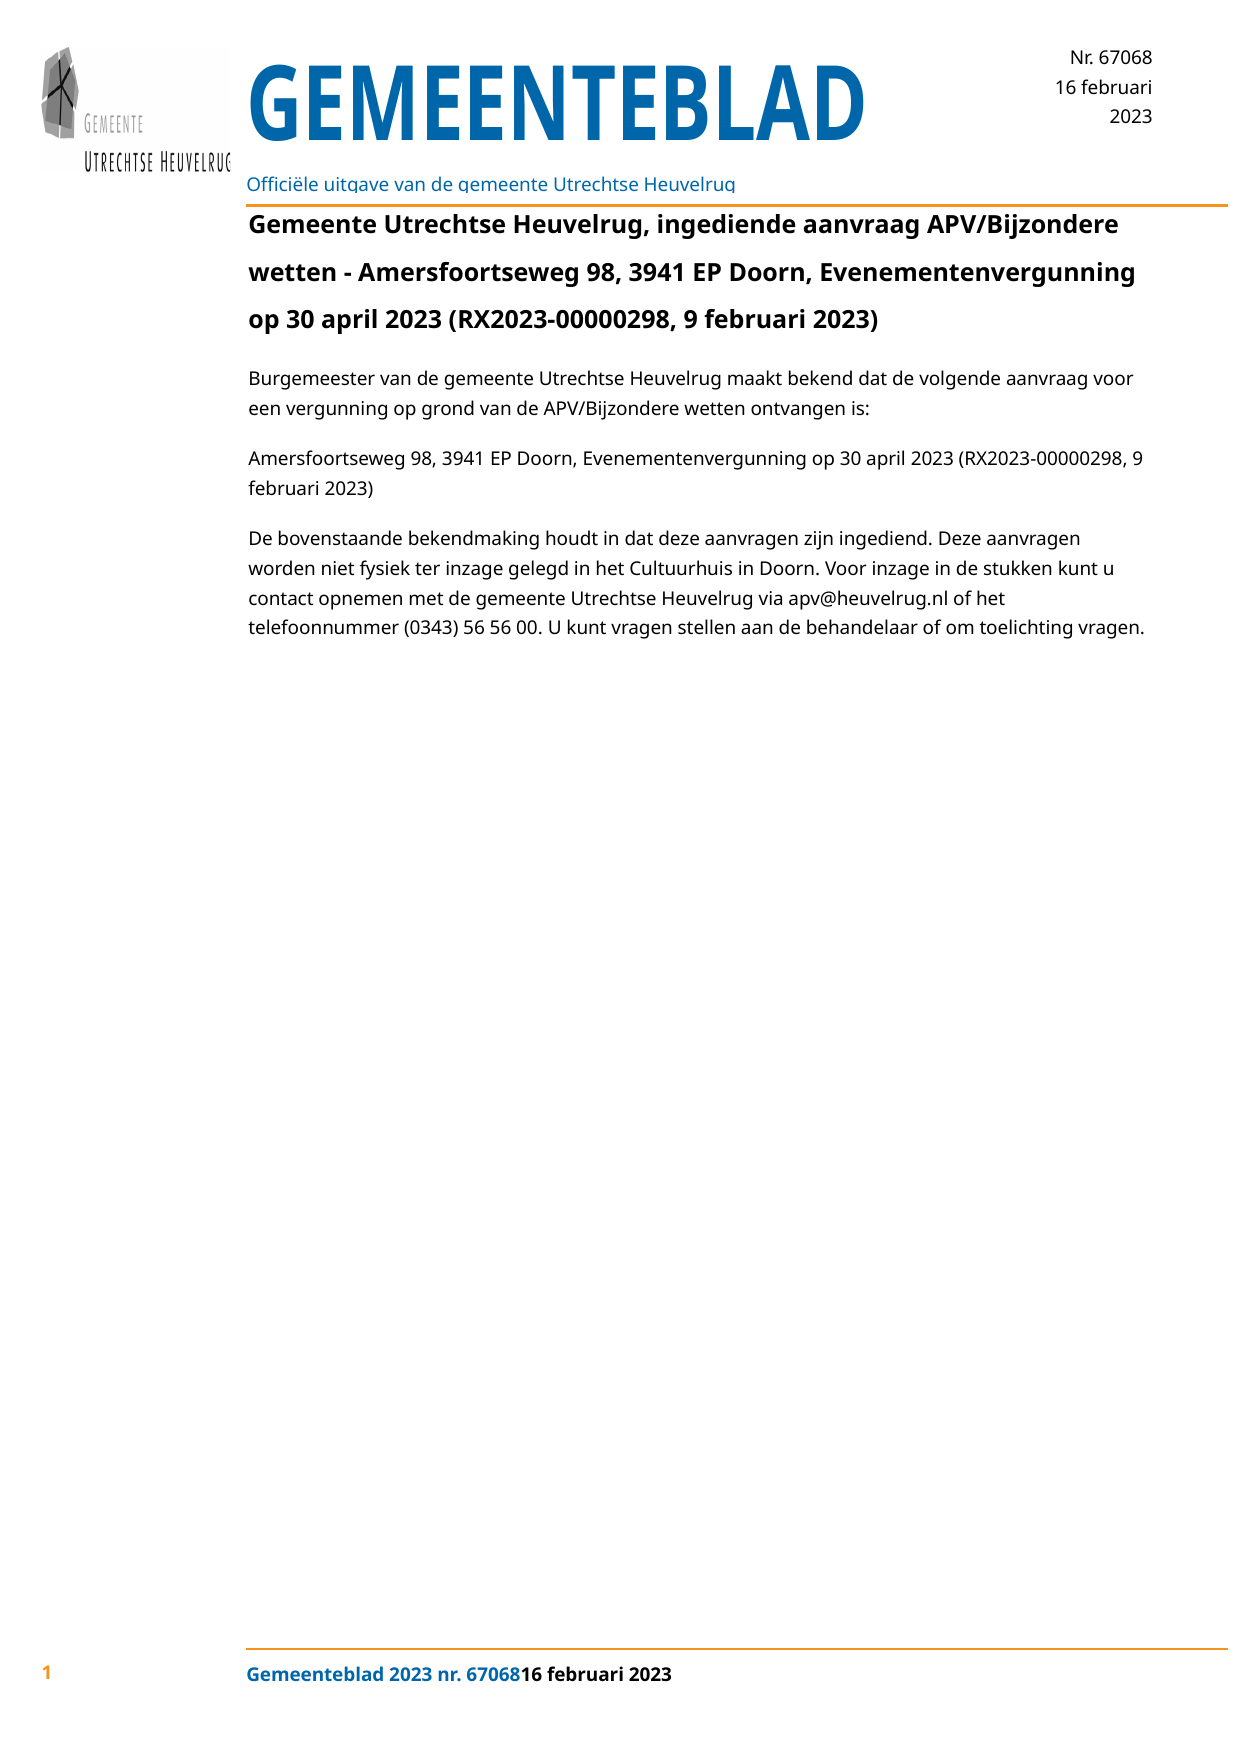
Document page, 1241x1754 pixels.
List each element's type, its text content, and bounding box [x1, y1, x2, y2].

text Amersfoortseweg 98, 3941 EP Doorn, Evenementenvergunning op 30 april 2023 (RX2023-00000298, 9 februari 2023) [248, 446, 1152, 501]
text Gemeente Utrechtse Heuvelrug, ingediende aanvraag APV/Bijzondere wetten - Amersfoortseweg 98, 3941 EP Doorn, Evenementenvergunning op 30 april 2023 (RX2023-00000298, 9 februari 2023) [248, 207, 1152, 336]
picture [41, 47, 231, 172]
text Burgemeester van de gemeente Utrechtse Heuvelrug maakt bekend dat de volgende aanvraag voor een vergunning op grond van de APV/Bijzondere wetten ontvangen is: [248, 366, 1152, 421]
text De bovenstaande bekendmaking houdt in dat deze aanvragen zijn ingediend. Deze aanvragen worden niet fysiek ter inzage gelegd in het Cultuurhuis in Doorn. Voor inzage in de stukken kunt u contact opnemen met de gemeente Utrechtse Heuvelrug via apv@heuvelrug.nl of het telefoonnummer (0343) 56 56 00. U kunt vragen stellen aan de behandelaar of om toelichting vragen. [248, 526, 1152, 640]
